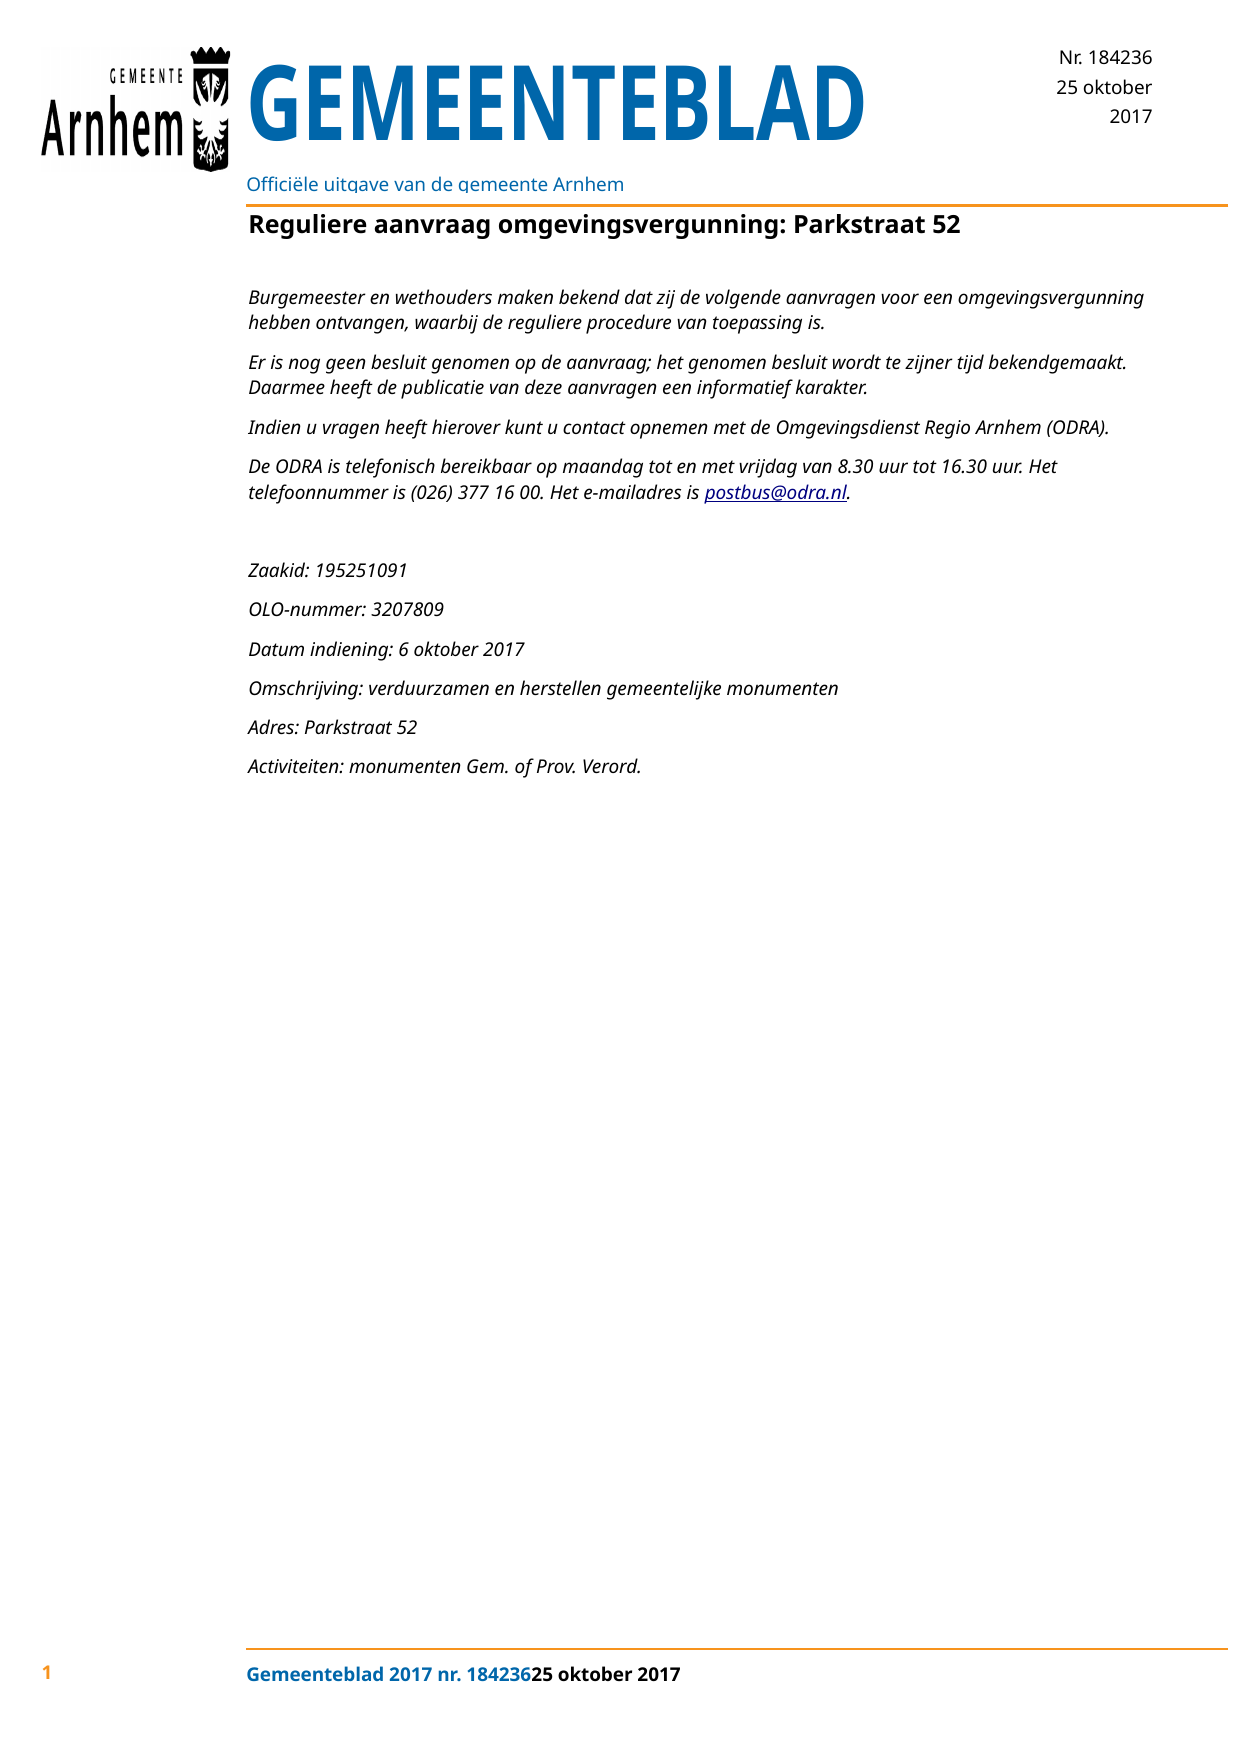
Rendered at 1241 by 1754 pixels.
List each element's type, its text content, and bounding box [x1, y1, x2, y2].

text OLO-nummer: 3207809 [248, 597, 1152, 622]
text Er is nog geen besluit genomen op de aanvraag; het genomen besluit wordt te zijner tijd bekendgemaakt. Daarmee heeft de publicatie van deze aanvragen een informatief karakter. [248, 349, 1152, 400]
text De ODRA is telefonisch bereikbaar op maandag tot en met vrijdag van 8.30 uur tot 16.30 uur. Het telefoonnummer is (026) 377 16 00. Het e-mailadres is postbus@odra.nl. [248, 453, 1152, 504]
text Adres: Parkstraat 52 [248, 714, 1152, 740]
text Indien u vragen heeft hierover kunt u contact opnemen met de Omgevingsdienst Regio Arnhem (ODRA). [248, 414, 1152, 439]
text Burgemeester en wethouders maken bekend dat zij de volgende aanvragen voor een omgevingsvergunning hebben ontvangen, waarbij de reguliere procedure van toepassing is. [248, 284, 1152, 335]
picture [41, 47, 231, 172]
text Omschrijving: verduurzamen en herstellen gemeentelijke monumenten [248, 675, 1152, 701]
text Reguliere aanvraag omgevingsvergunning: Parkstraat 52 [248, 207, 1152, 241]
text Activiteiten: monumenten Gem. of Prov. Verord. [248, 754, 1152, 779]
text Datum indiening: 6 oktober 2017 [248, 636, 1152, 662]
text Zaakid: 195251091 [248, 557, 1152, 583]
